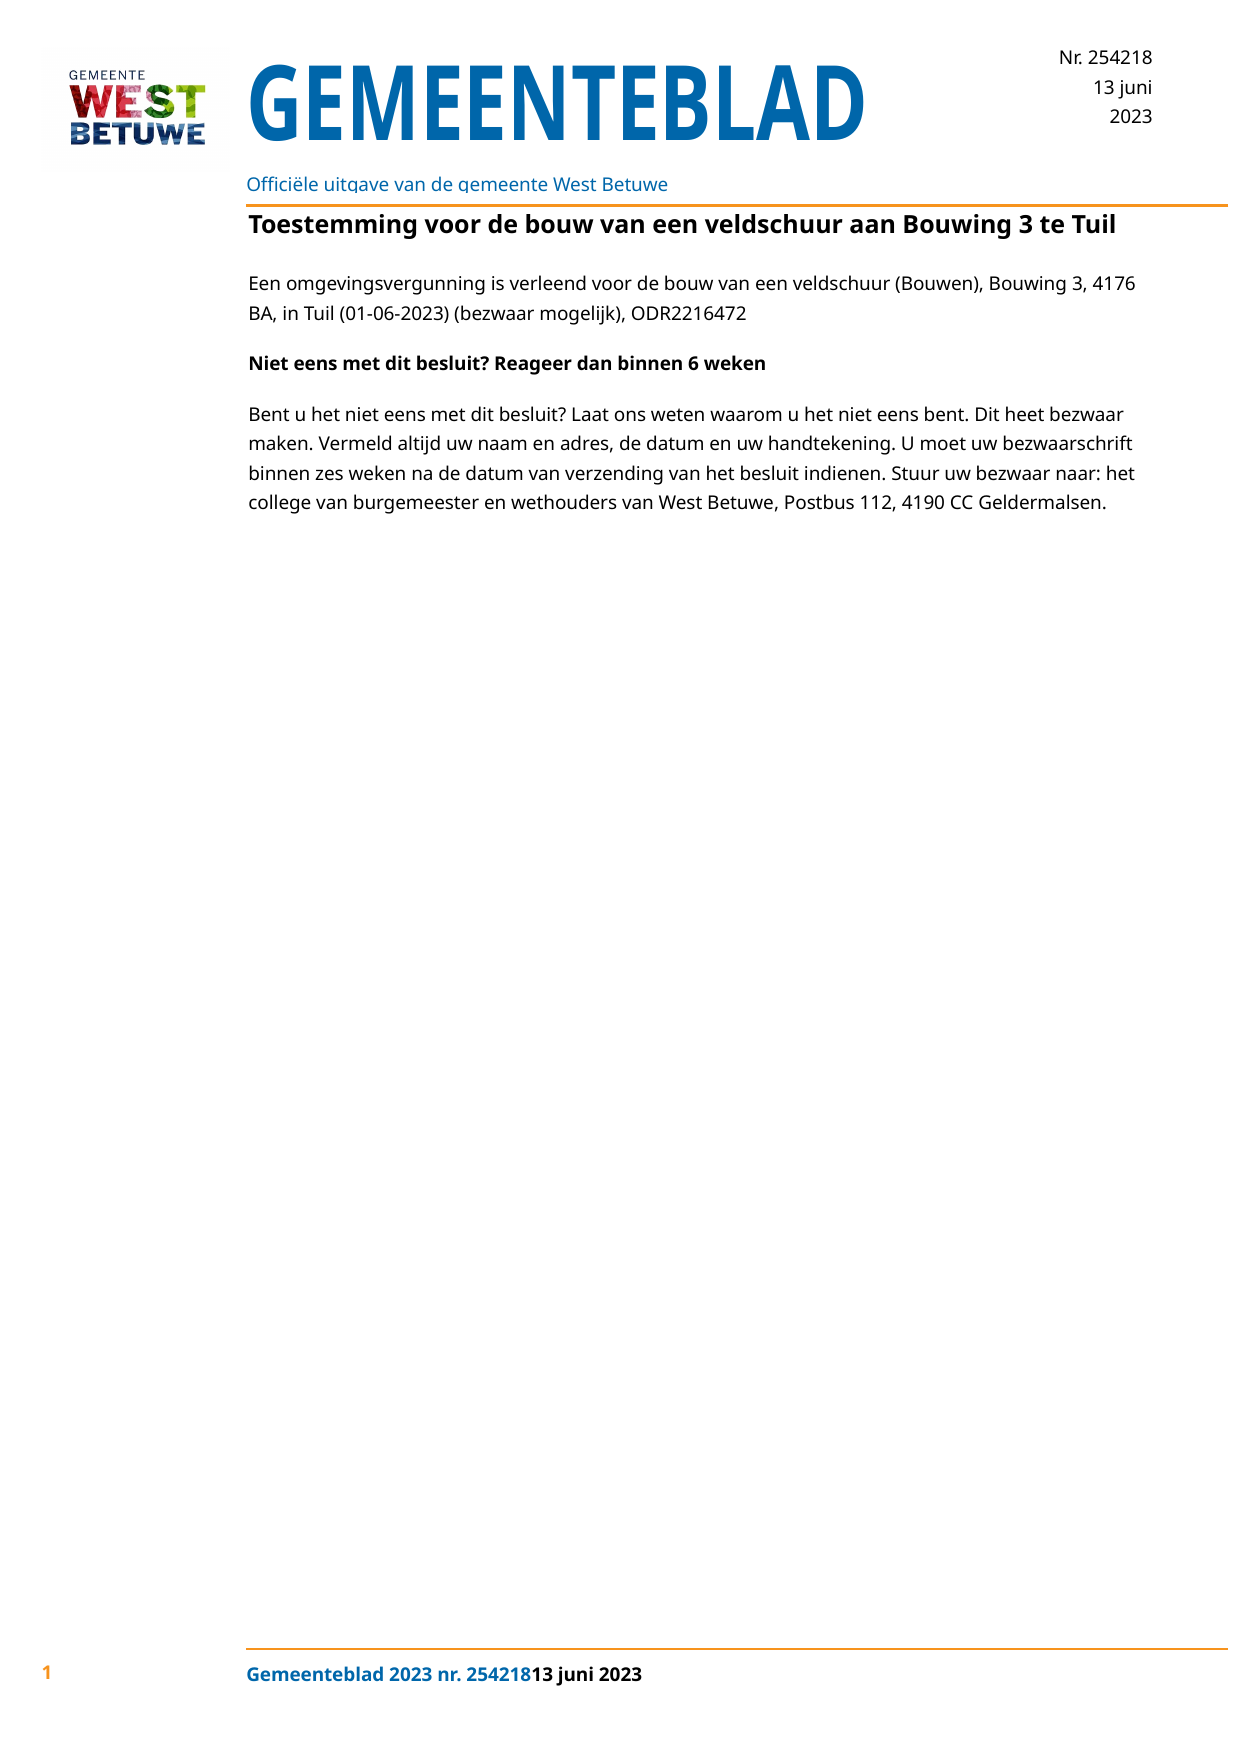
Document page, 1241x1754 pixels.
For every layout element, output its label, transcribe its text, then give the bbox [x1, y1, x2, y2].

text Niet eens met dit besluit? Reageer dan binnen 6 weken [248, 350, 1152, 376]
text Een omgevingsvergunning is verleend voor de bouw van een veldschuur (Bouwen), Bouwing 3, 4176 BA, in Tuil (01-06-2023) (bezwaar mogelijk), ODR2216472 [248, 270, 1152, 326]
picture [41, 47, 231, 172]
text Toestemming voor de bouw van een veldschuur aan Bouwing 3 te Tuil [248, 207, 1152, 241]
text Bent u het niet eens met dit besluit? Laat ons weten waarom u het niet eens bent. Dit heet bezwaar maken. Vermeld altijd uw naam en adres, de datum en uw handtekening. U moet uw bezwaarschrift binnen zes weken na de datum van verzending van het besluit indienen. Stuur uw bezwaar naar: het college van burgemeester en wethouders van West Betuwe, Postbus 112, 4190 CC Geldermalsen. [248, 401, 1152, 515]
